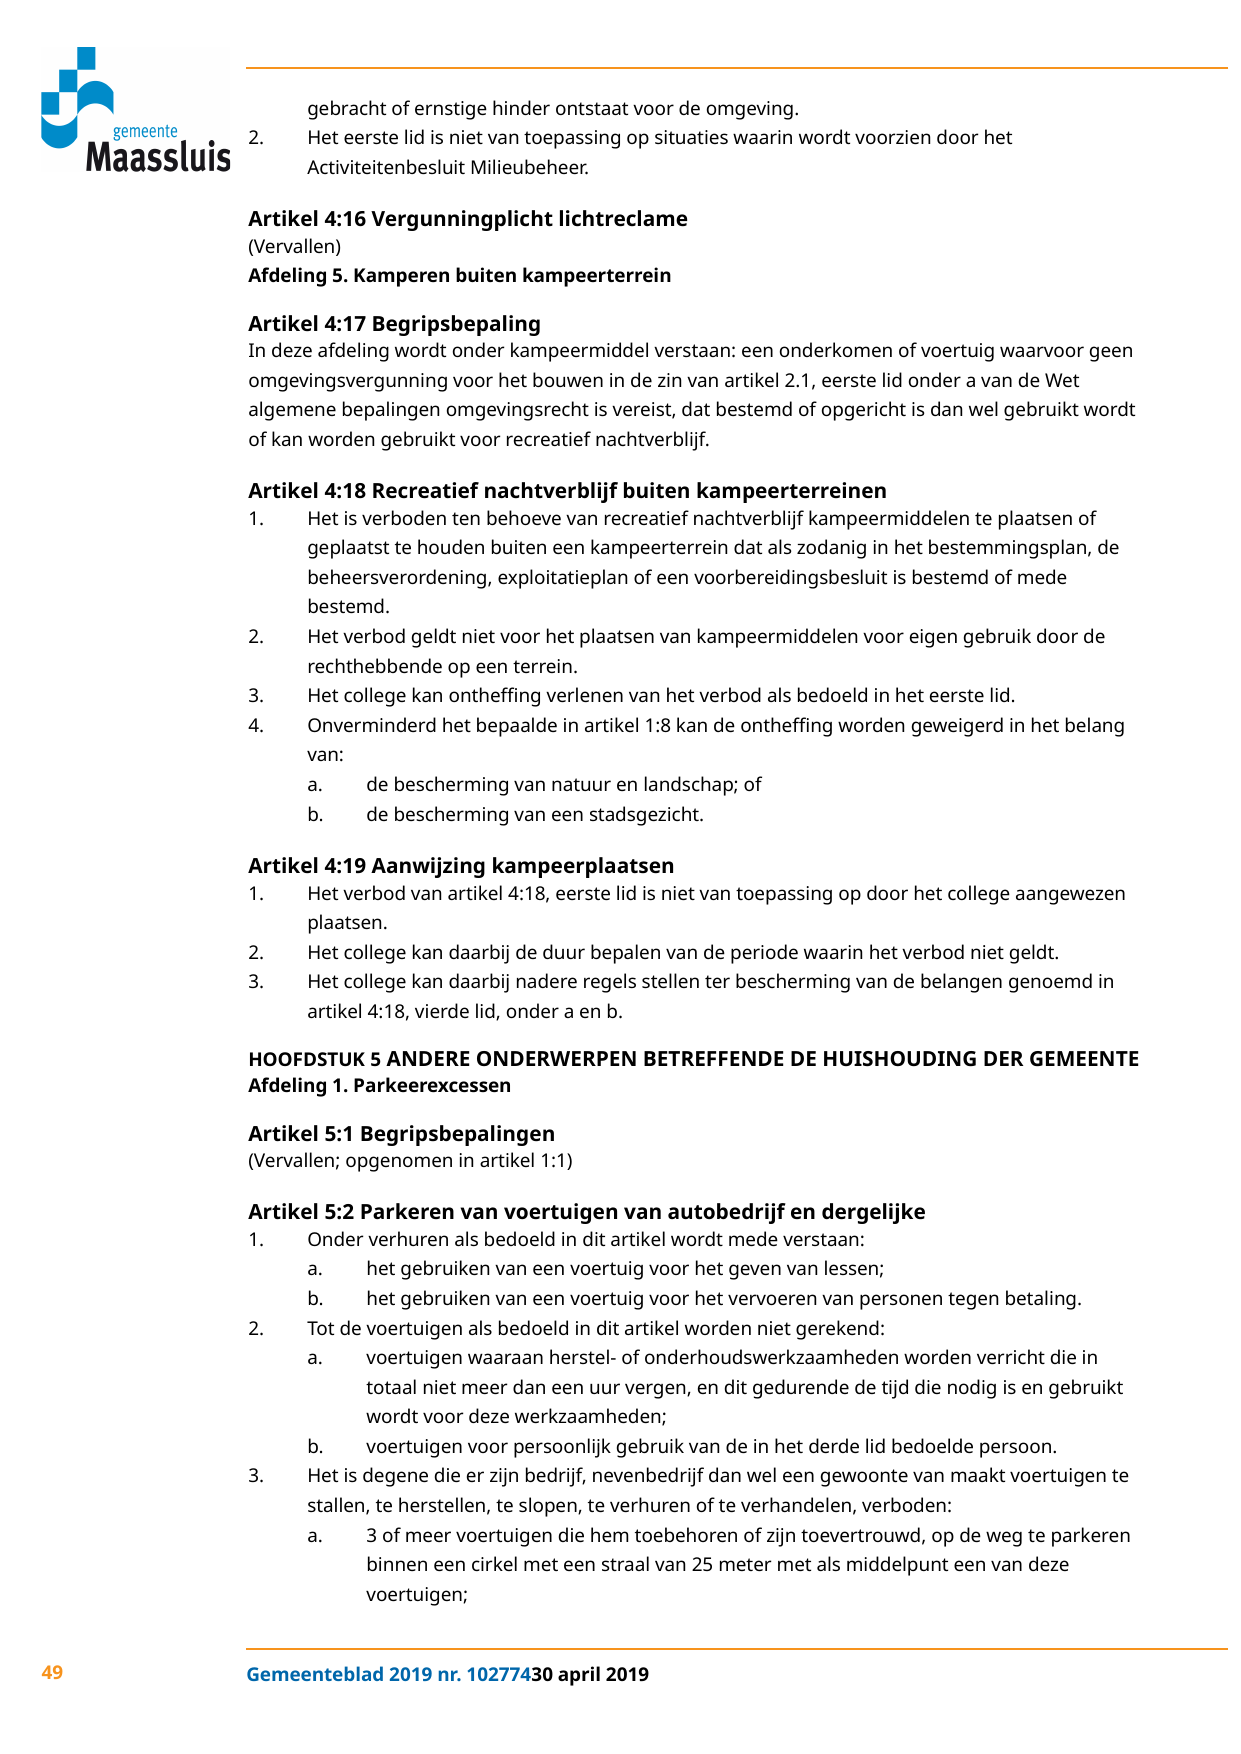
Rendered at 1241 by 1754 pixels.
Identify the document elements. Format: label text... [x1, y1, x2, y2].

text Artikel 4:17 Begripsbepaling [248, 309, 1152, 337]
list het gebruiken van een voertuig voor het geven van lessen; [307, 1256, 1152, 1281]
list 3 of meer voertuigen die hem toebehoren of zijn toevertrouwd, op de weg te parkeren binnen een cirkel met een straal van 25 meter met als middelpunt een van deze voertuigen; [307, 1522, 1152, 1607]
list Tot de voertuigen als bedoeld in dit artikel worden niet gerekend: [248, 1315, 1152, 1340]
list Het college kan ontheffing verlenen van het verbod als bedoeld in het eerste lid. [248, 682, 1152, 708]
list het gebruiken van een voertuig voor het vervoeren van personen tegen betaling. [307, 1285, 1152, 1311]
list de bescherming van natuur en landschap; of [307, 771, 1152, 797]
list gebracht of ernstige hinder ontstaat voor de omgeving. [248, 95, 1152, 121]
text Afdeling 5. Kamperen buiten kampeerterrein [248, 262, 1152, 288]
text Afdeling 1. Parkeerexcessen [248, 1072, 1152, 1098]
text HOOFDSTUK 5 ANDERE ONDERWERPEN BETREFFENDE DE HUISHOUDING DER GEMEENTE [248, 1044, 1152, 1072]
list Het college kan daarbij nadere regels stellen ter bescherming van de belangen genoemd in artikel 4:18, vierde lid, onder a en b. [248, 968, 1152, 1024]
list Het eerste lid is niet van toepassing op situaties waarin wordt voorzien door het Activiteitenbesluit Milieubeheer. [248, 124, 1152, 180]
list Het verbod geldt niet voor het plaatsen van kampeermiddelen voor eigen gebruik door de rechthebbende op een terrein. [248, 623, 1152, 679]
text (Vervallen; opgenomen in artikel 1:1) [248, 1147, 1152, 1173]
list voertuigen voor persoonlijk gebruik van de in het derde lid bedoelde persoon. [307, 1433, 1152, 1459]
picture [41, 47, 77, 92]
text In deze afdeling wordt onder kampeermiddel verstaan: een onderkomen of voertuig waarvoor geen omgevingsvergunning voor het bouwen in de zin van artikel 2.1, eerste lid onder a van de Wet algemene bepalingen omgevingsrecht is vereist, dat bestemd of opgericht is dan wel gebruikt wordt of kan worden gebruikt voor recreatief nachtverblijf. [248, 337, 1152, 452]
list Het college kan daarbij de duur bepalen van de periode waarin het verbod niet geldt. [248, 939, 1152, 964]
text Artikel 4:19 Aanwijzing kampeerplaatsen [248, 851, 1152, 880]
list voertuigen waaraan herstel- of onderhoudswerkzaamheden worden verricht die in totaal niet meer dan een uur vergen, en dit gedurende de tijd die nodig is en gebruikt wordt voor deze werkzaamheden; [307, 1344, 1152, 1429]
list Het is degene die er zijn bedrijf, nevenbedrijf dan wel een gewoonte van maakt voertuigen te stallen, te herstellen, te slopen, te verhuren of te verhandelen, verboden: [248, 1463, 1152, 1518]
text Artikel 5:2 Parkeren van voertuigen van autobedrijf en dergelijke [248, 1197, 1152, 1226]
list Het verbod van artikel 4:18, eerste lid is niet van toepassing op door het college aangewezen plaatsen. [248, 880, 1152, 935]
list de bescherming van een stadsgezicht. [307, 801, 1152, 827]
text (Vervallen) [248, 233, 1152, 258]
picture [41, 47, 231, 172]
list Het is verboden ten behoeve van recreatief nachtverblijf kampeermiddelen te plaatsen of geplaatst te houden buiten een kampeerterrein dat als zodanig in het bestemmingsplan, de beheersverordening, exploitatieplan of een voorbereidingsbesluit is bestemd of mede bestemd. [248, 505, 1152, 619]
list Onverminderd het bepaalde in artikel 1:8 kan de ontheffing worden geweigerd in het belang van: [248, 712, 1152, 767]
text Artikel 5:1 Begripsbepalingen [248, 1119, 1152, 1147]
list Onder verhuren als bedoeld in dit artikel wordt mede verstaan: [248, 1226, 1152, 1252]
text Artikel 4:18 Recreatief nachtverblijf buiten kampeerterreinen [248, 477, 1152, 505]
text Artikel 4:16 Vergunningplicht lichtreclame [248, 204, 1152, 233]
